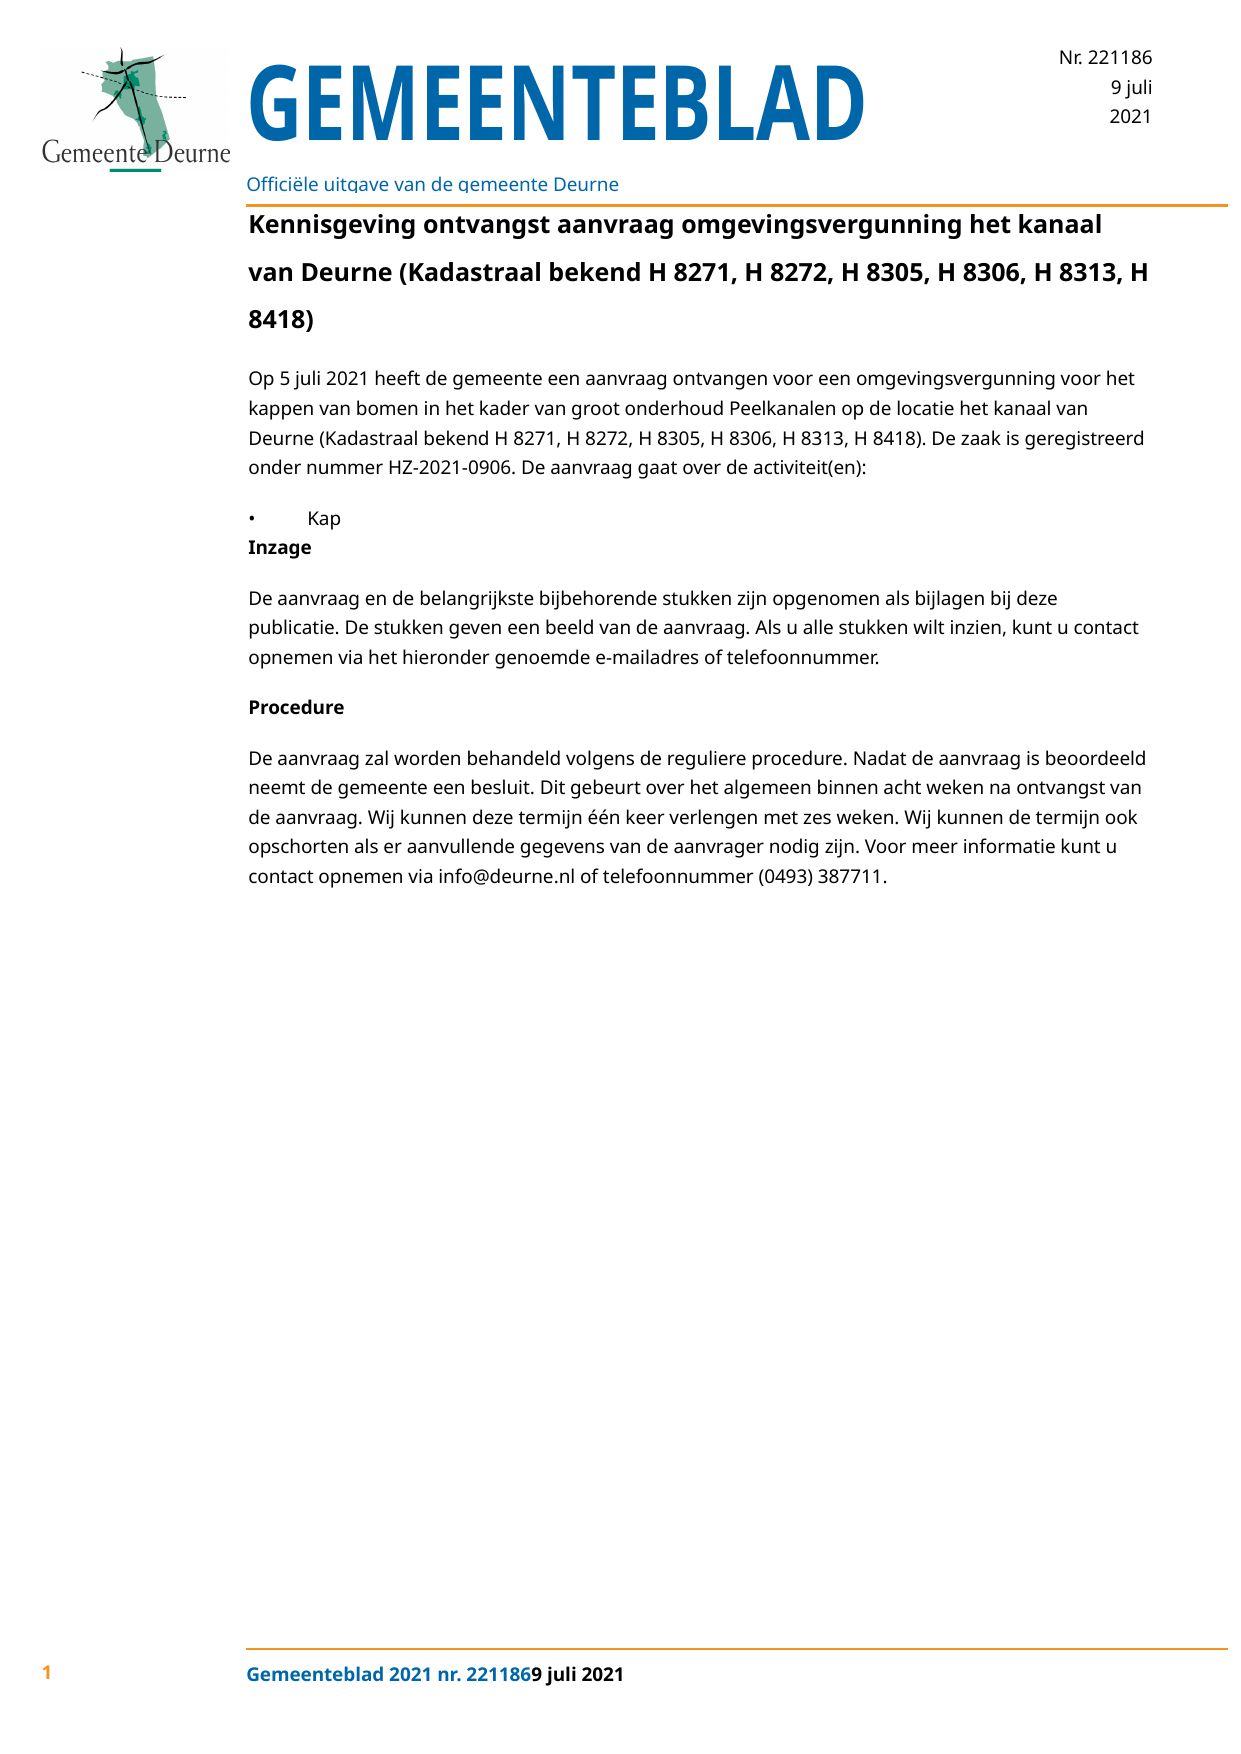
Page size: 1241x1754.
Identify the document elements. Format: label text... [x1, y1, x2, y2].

text Kennisgeving ontvangst aanvraag omgevingsvergunning het kanaal van Deurne (Kadastraal bekend H 8271, H 8272, H 8305, H 8306, H 8313, H 8418) [248, 207, 1152, 336]
picture [41, 47, 231, 172]
list Kap [248, 505, 1152, 530]
text De aanvraag en de belangrijkste bijbehorende stukken zijn opgenomen als bijlagen bij deze publicatie. De stukken geven een beeld van de aanvraag. Als u alle stukken wilt inzien, kunt u contact opnemen via het hieronder genoemde e-mailadres of telefoonnummer. [248, 585, 1152, 669]
text De aanvraag zal worden behandeld volgens de reguliere procedure. Nadat de aanvraag is beoordeeld neemt de gemeente een besluit. Dit gebeurt over het algemeen binnen acht weken na ontvangst van de aanvraag. Wij kunnen deze termijn één keer verlengen met zes weken. Wij kunnen de termijn ook opschorten als er aanvullende gegevens van de aanvrager nodig zijn. Voor meer informatie kunt u contact opnemen via info@deurne.nl of telefoonnummer (0493) 387711. [248, 745, 1152, 889]
text Op 5 juli 2021 heeft de gemeente een aanvraag ontvangen voor een omgevingsvergunning voor het kappen van bomen in het kader van groot onderhoud Peelkanalen op de locatie het kanaal van Deurne (Kadastraal bekend H 8271, H 8272, H 8305, H 8306, H 8313, H 8418). De zaak is geregistreerd onder nummer HZ-2021-0906. De aanvraag gaat over de activiteit(en): [248, 366, 1152, 480]
text Procedure [248, 694, 1152, 720]
text Inzage [248, 534, 1152, 560]
